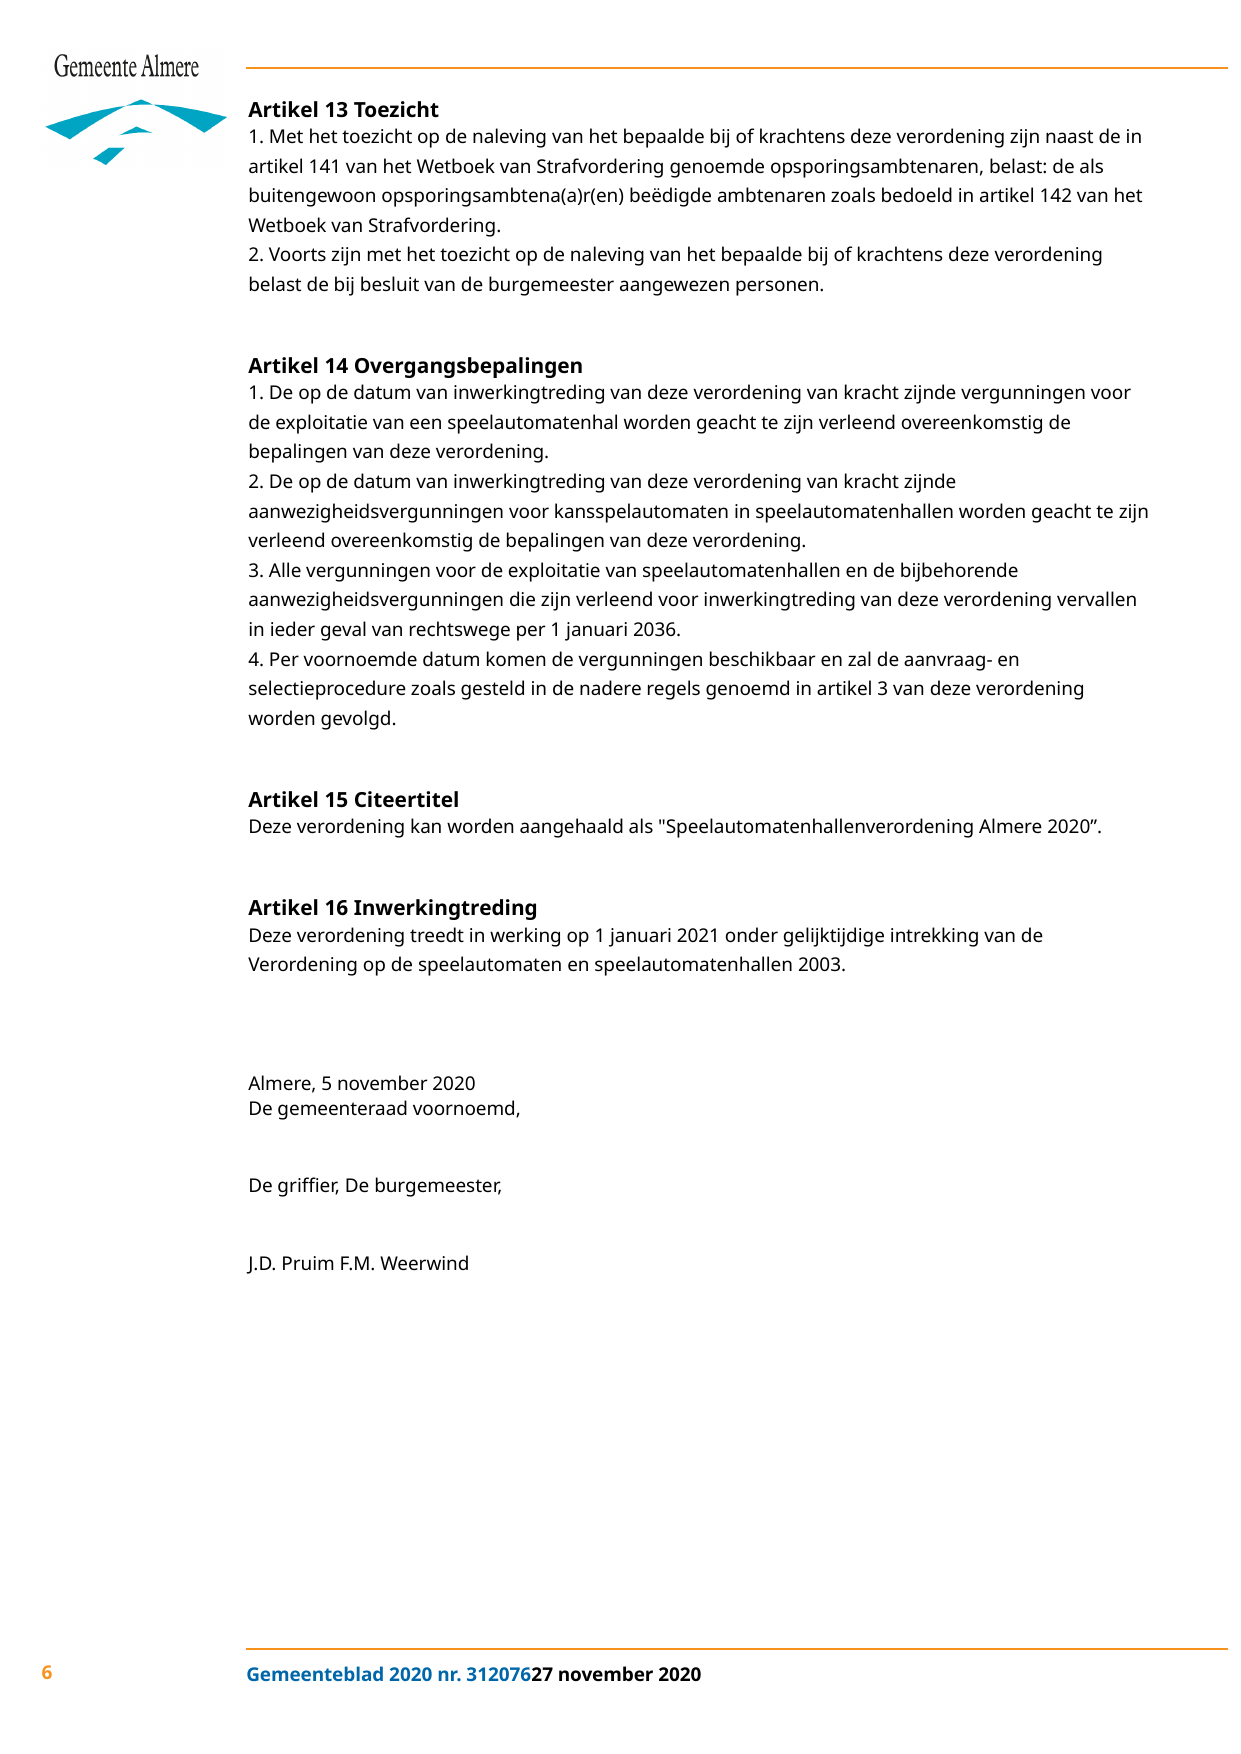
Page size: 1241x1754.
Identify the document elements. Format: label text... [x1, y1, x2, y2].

text Artikel 16 Inwerkingtreding [248, 893, 1152, 922]
text 1. De op de datum van inwerkingtreding van deze verordening van kracht zijnde vergunningen voor de exploitatie van een speelautomatenhal worden geacht te zijn verleend overeenkomstig de bepalingen van deze verordening. [248, 379, 1152, 464]
text Artikel 14 Overgangsbepalingen [248, 351, 1152, 379]
text De gemeenteraad voornoemd, [248, 1096, 1152, 1121]
text Artikel 15 Citeertitel [248, 785, 1152, 813]
text Deze verordening kan worden aangehaald als "Speelautomatenhallenverordening Almere 2020”. [248, 813, 1152, 839]
text De griffier, De burgemeester, [248, 1173, 1152, 1198]
text 1. Met het toezicht op de naleving van het bepaalde bij of krachtens deze verordening zijn naast de in artikel 141 van het Wetboek van Strafvordering genoemde opsporingsambtenaren, belast: de als buitengewoon opsporingsambtena(a)r(en) beëdigde ambtenaren zoals bedoeld in artikel 142 van het Wetboek van Strafvordering. [248, 123, 1152, 238]
text 4. Per voornoemde datum komen de vergunningen beschikbaar en zal de aanvraag- en selectieprocedure zoals gesteld in de nadere regels genoemd in artikel 3 van deze verordening worden gevolgd. [248, 646, 1152, 731]
text J.D. Pruim F.M. Weerwind [248, 1250, 1152, 1276]
text Almere, 5 november 2020 [248, 1070, 1152, 1096]
text 2. De op de datum van inwerkingtreding van deze verordening van kracht zijnde aanwezigheidsvergunningen voor kansspelautomaten in speelautomatenhallen worden geacht te zijn verleend overeenkomstig de bepalingen van deze verordening. [248, 468, 1152, 553]
text 2. Voorts zijn met het toezicht op de naleving van het bepaalde bij of krachtens deze verordening belast de bij besluit van de burgemeester aangewezen personen. [248, 242, 1152, 297]
text 3. Alle vergunningen voor de exploitatie van speelautomatenhallen en de bijbehorende aanwezigheidsvergunningen die zijn verleend voor inwerkingtreding van deze verordening vervallen in ieder geval van rechtswege per 1 januari 2036. [248, 557, 1152, 642]
picture [41, 47, 231, 172]
text Artikel 13 Toezicht [248, 95, 1152, 123]
text Deze verordening treedt in werking op 1 januari 2021 onder gelijktijdige intrekking van de Verordening op de speelautomaten en speelautomatenhallen 2003. [248, 922, 1152, 977]
